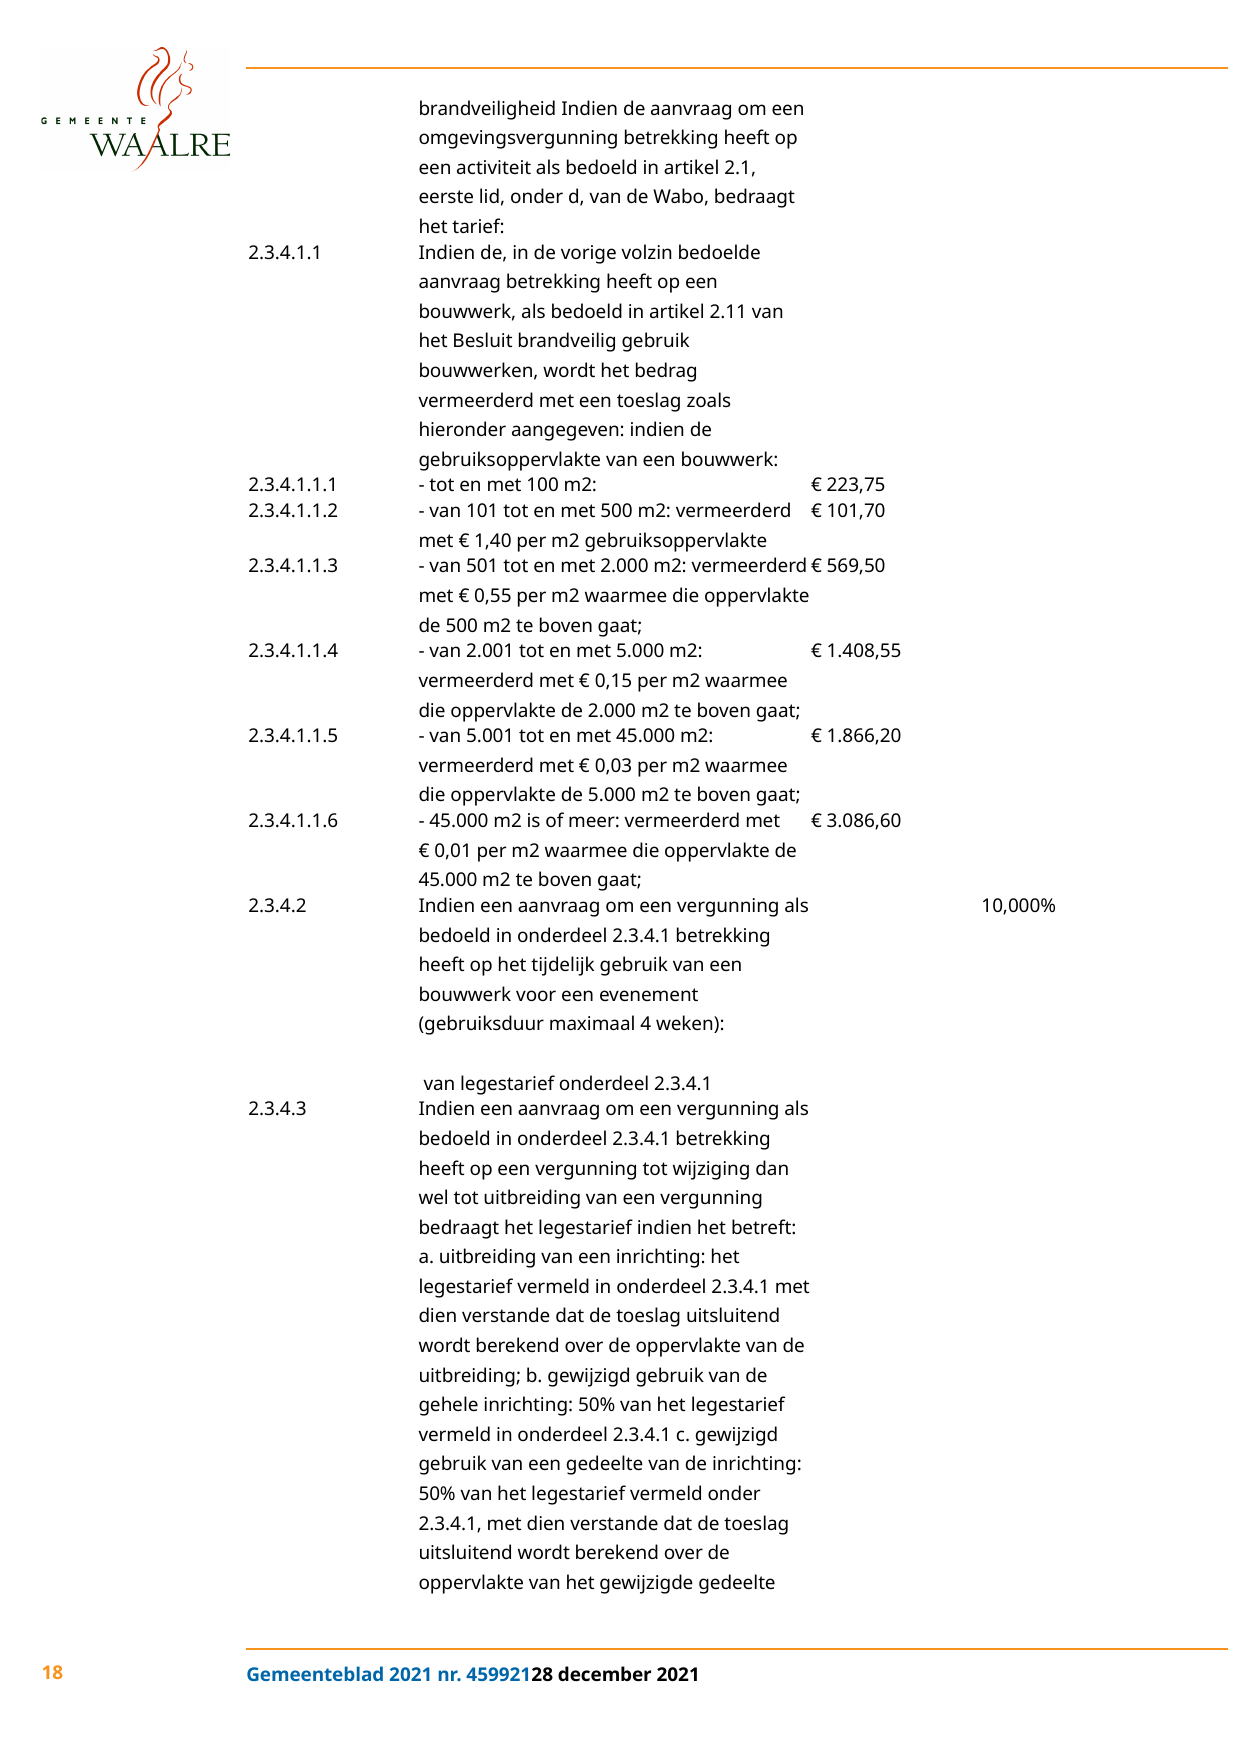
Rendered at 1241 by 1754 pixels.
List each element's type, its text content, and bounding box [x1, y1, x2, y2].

table_cell [811, 892, 981, 1096]
table_cell € 1.866,20 [811, 723, 981, 807]
table_cell - tot en met 100 m2: [418, 472, 811, 497]
table_cell 2.3.4.1.1 [248, 239, 418, 472]
table_cell [811, 239, 981, 472]
table_cell [248, 95, 418, 239]
table_cell [981, 239, 1152, 472]
table_cell [981, 95, 1152, 239]
table_cell 2.3.4.1.1.2 [248, 498, 418, 553]
table_cell € 223,75 [811, 472, 981, 497]
table_cell € 101,70 [811, 498, 981, 553]
table_cell 2.3.4.1.1.6 [248, 808, 418, 892]
table_cell [981, 638, 1152, 722]
table_cell Indien een aanvraag om een vergunning als bedoeld in onderdeel 2.3.4.1 betrekking heeft op een vergunning tot wijziging dan wel tot uitbreiding van een vergunning bedraagt het legestarief indien het betreft: a. uitbreiding van een inrichting: het legestarief vermeld in onderdeel 2.3.4.1 met dien verstande dat de toeslag uitsluitend wordt berekend over de oppervlakte van de uitbreiding; b. gewijzigd gebruik van de gehele inrichting: 50% van het legestarief vermeld in onderdeel 2.3.4.1 c. gewijzigd gebruik van een gedeelte van de inrichting: 50% van het legestarief vermeld onder 2.3.4.1, met dien verstande dat de toeslag uitsluitend wordt berekend over de oppervlakte van het gewijzigde gedeelte [418, 1096, 811, 1594]
table_cell € 569,50 [811, 553, 981, 638]
table_cell Indien een aanvraag om een vergunning als bedoeld in onderdeel 2.3.4.1 betrekking heeft op het tijdelijk gebruik van een bouwwerk voor een evenement (gebruiksduur maximaal 4 weken): van legestarief onderdeel 2.3.4.1 [418, 892, 811, 1096]
table_cell [981, 808, 1152, 892]
table_cell - van 501 tot en met 2.000 m2: vermeerderd met € 0,55 per m2 waarmee die oppervlakte de 500 m2 te boven gaat; [418, 553, 811, 638]
table_cell - van 2.001 tot en met 5.000 m2: vermeerderd met € 0,15 per m2 waarmee die oppervlakte de 2.000 m2 te boven gaat; [418, 638, 811, 722]
table_cell brandveiligheid Indien de aanvraag om een omgevingsvergunning betrekking heeft op een activiteit als bedoeld in artikel 2.1, eerste lid, onder d, van de Wabo, bedraagt het tarief: [418, 95, 811, 239]
table_cell € 1.408,55 [811, 638, 981, 722]
table_cell - van 5.001 tot en met 45.000 m2: vermeerderd met € 0,03 per m2 waarmee die oppervlakte de 5.000 m2 te boven gaat; [418, 723, 811, 807]
table_cell Indien de, in de vorige volzin bedoelde aanvraag betrekking heeft op een bouwwerk, als bedoeld in artikel 2.11 van het Besluit brandveilig gebruik bouwwerken, wordt het bedrag vermeerderd met een toeslag zoals hieronder aangegeven: indien de gebruiksoppervlakte van een bouwwerk: [418, 239, 811, 472]
table_cell € 3.086,60 [811, 808, 981, 892]
table_cell [981, 472, 1152, 497]
table_cell [811, 95, 981, 239]
table_cell [981, 723, 1152, 807]
table_cell [981, 498, 1152, 553]
table_cell [811, 1096, 981, 1594]
table_cell [981, 553, 1152, 638]
picture [41, 47, 231, 172]
table_cell 2.3.4.1.1.3 [248, 553, 418, 638]
table_cell - 45.000 m2 is of meer: vermeerderd met € 0,01 per m2 waarmee die oppervlakte de 45.000 m2 te boven gaat; [418, 808, 811, 892]
table_cell [981, 1096, 1152, 1594]
table_cell 2.3.4.3 [248, 1096, 418, 1594]
table_cell 2.3.4.2 [248, 892, 418, 1096]
table_cell 10,000% [981, 892, 1152, 1096]
table_cell 2.3.4.1.1.5 [248, 723, 418, 807]
table_cell 2.3.4.1.1.1 [248, 472, 418, 497]
table_cell 2.3.4.1.1.4 [248, 638, 418, 722]
table_cell - van 101 tot en met 500 m2: vermeerderd met € 1,40 per m2 gebruiksoppervlakte [418, 498, 811, 553]
